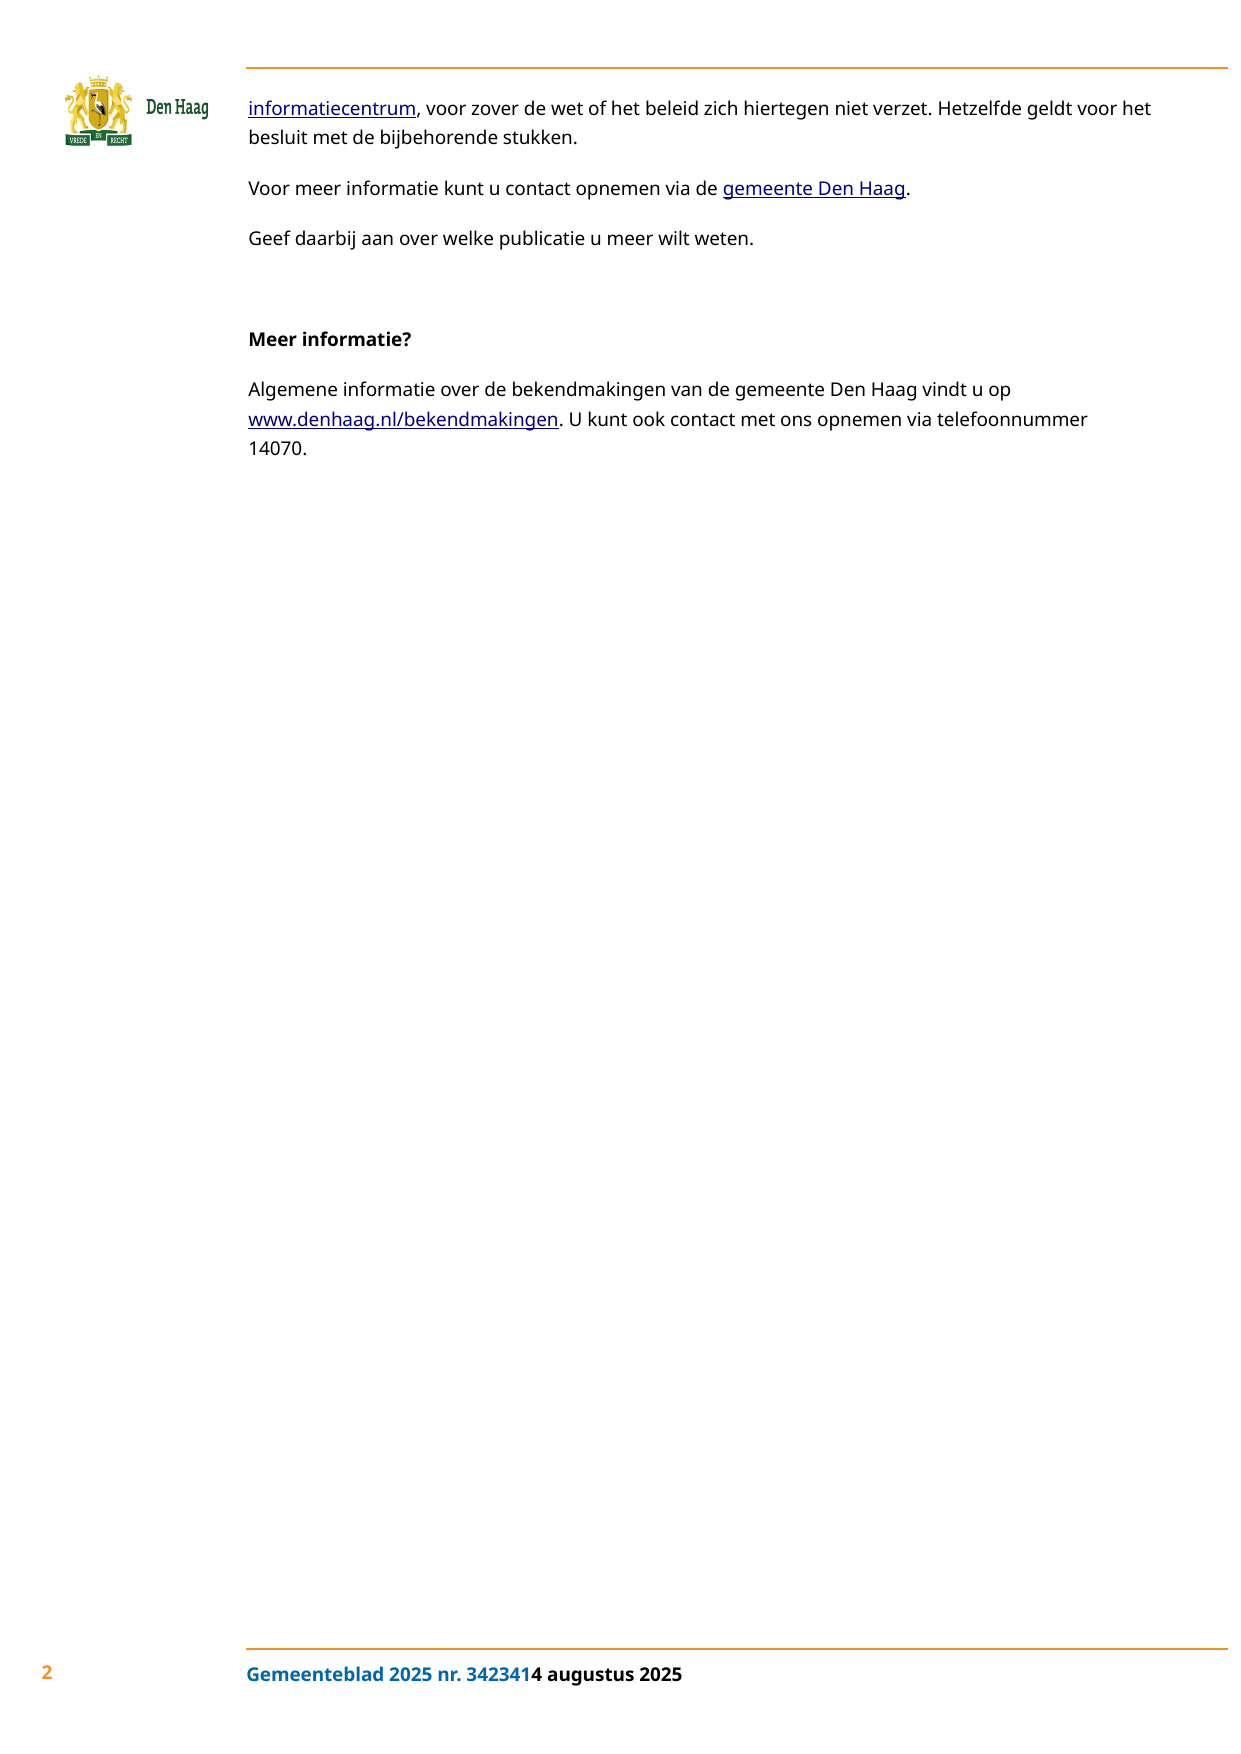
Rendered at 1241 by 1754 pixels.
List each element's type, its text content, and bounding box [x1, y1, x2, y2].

text Voor meer informatie kunt u contact opnemen via de gemeente Den Haag. [248, 175, 1152, 201]
text Meer informatie? [248, 326, 1152, 352]
picture [41, 47, 231, 172]
text informatiecentrum, voor zover de wet of het beleid zich hiertegen niet verzet. Hetzelfde geldt voor het besluit met de bijbehorende stukken. [248, 95, 1152, 150]
text Algemene informatie over de bekendmakingen van de gemeente Den Haag vindt u op www.denhaag.nl/bekendmakingen. U kunt ook contact met ons opnemen via telefoonnummer 14070. [248, 376, 1152, 461]
text Geef daarbij aan over welke publicatie u meer wilt weten. [248, 225, 1152, 251]
